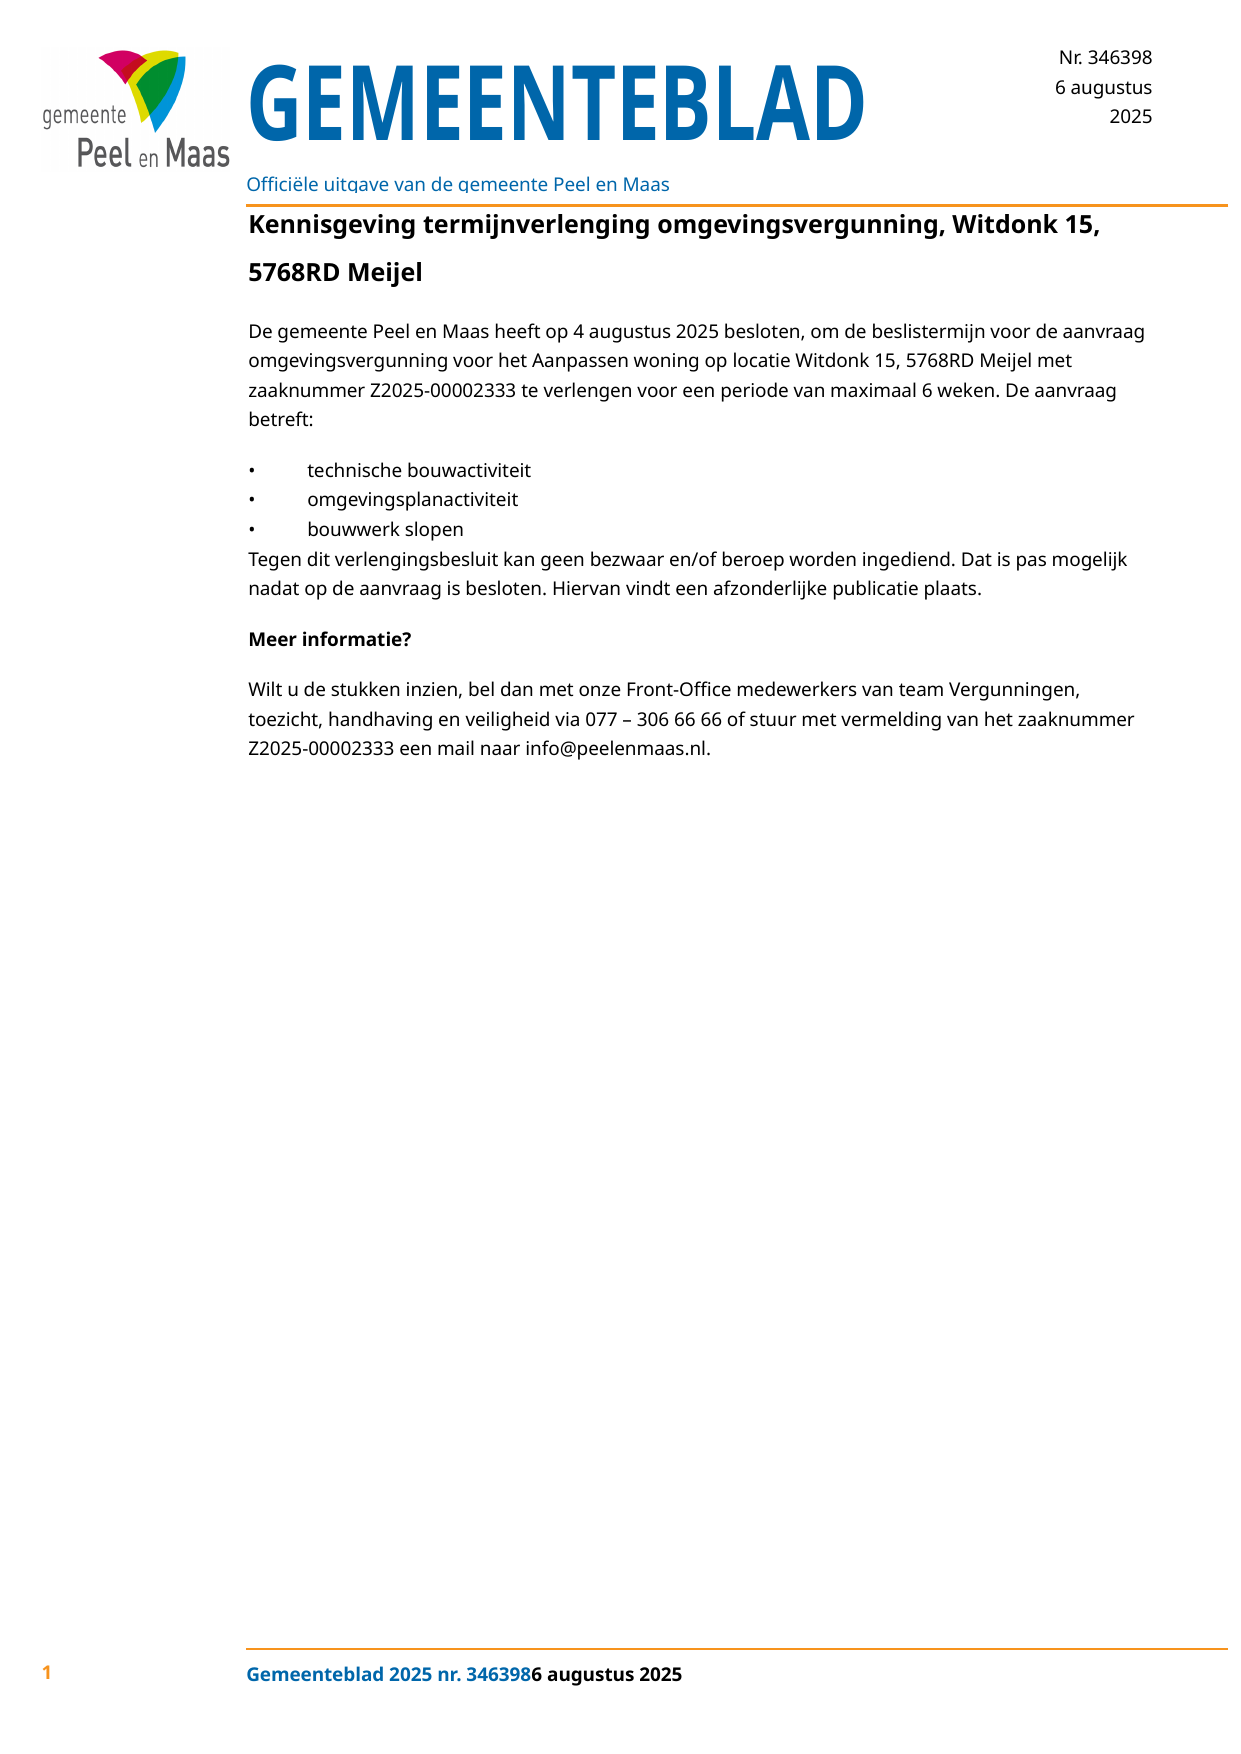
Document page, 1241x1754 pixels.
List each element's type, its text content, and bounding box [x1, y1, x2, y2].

text Tegen dit verlengingsbesluit kan geen bezwaar en/of beroep worden ingediend. Dat is pas mogelijk nadat op de aanvraag is besloten. Hiervan vindt een afzonderlijke publicatie plaats. [248, 546, 1152, 601]
text Kennisgeving termijnverlenging omgevingsvergunning, Witdonk 15, 5768RD Meijel [248, 207, 1152, 288]
text Wilt u de stukken inzien, bel dan met onze Front-Office medewerkers van team Vergunningen, toezicht, handhaving en veiligheid via 077 – 306 66 66 of stuur met vermelding van het zaaknummer Z2025-00002333 een mail naar info@peelenmaas.nl. [248, 676, 1152, 761]
list bouwwerk slopen [248, 516, 1152, 542]
list omgevingsplanactiviteit [248, 487, 1152, 512]
text De gemeente Peel en Maas heeft op 4 augustus 2025 besloten, om de beslistermijn voor de aanvraag omgevingsvergunning voor het Aanpassen woning op locatie Witdonk 15, 5768RD Meijel met zaaknummer Z2025-00002333 te verlengen voor een periode van maximaal 6 weken. De aanvraag betreft: [248, 318, 1152, 432]
text Meer informatie? [248, 626, 1152, 652]
list technische bouwactiviteit [248, 457, 1152, 483]
picture [41, 47, 231, 172]
